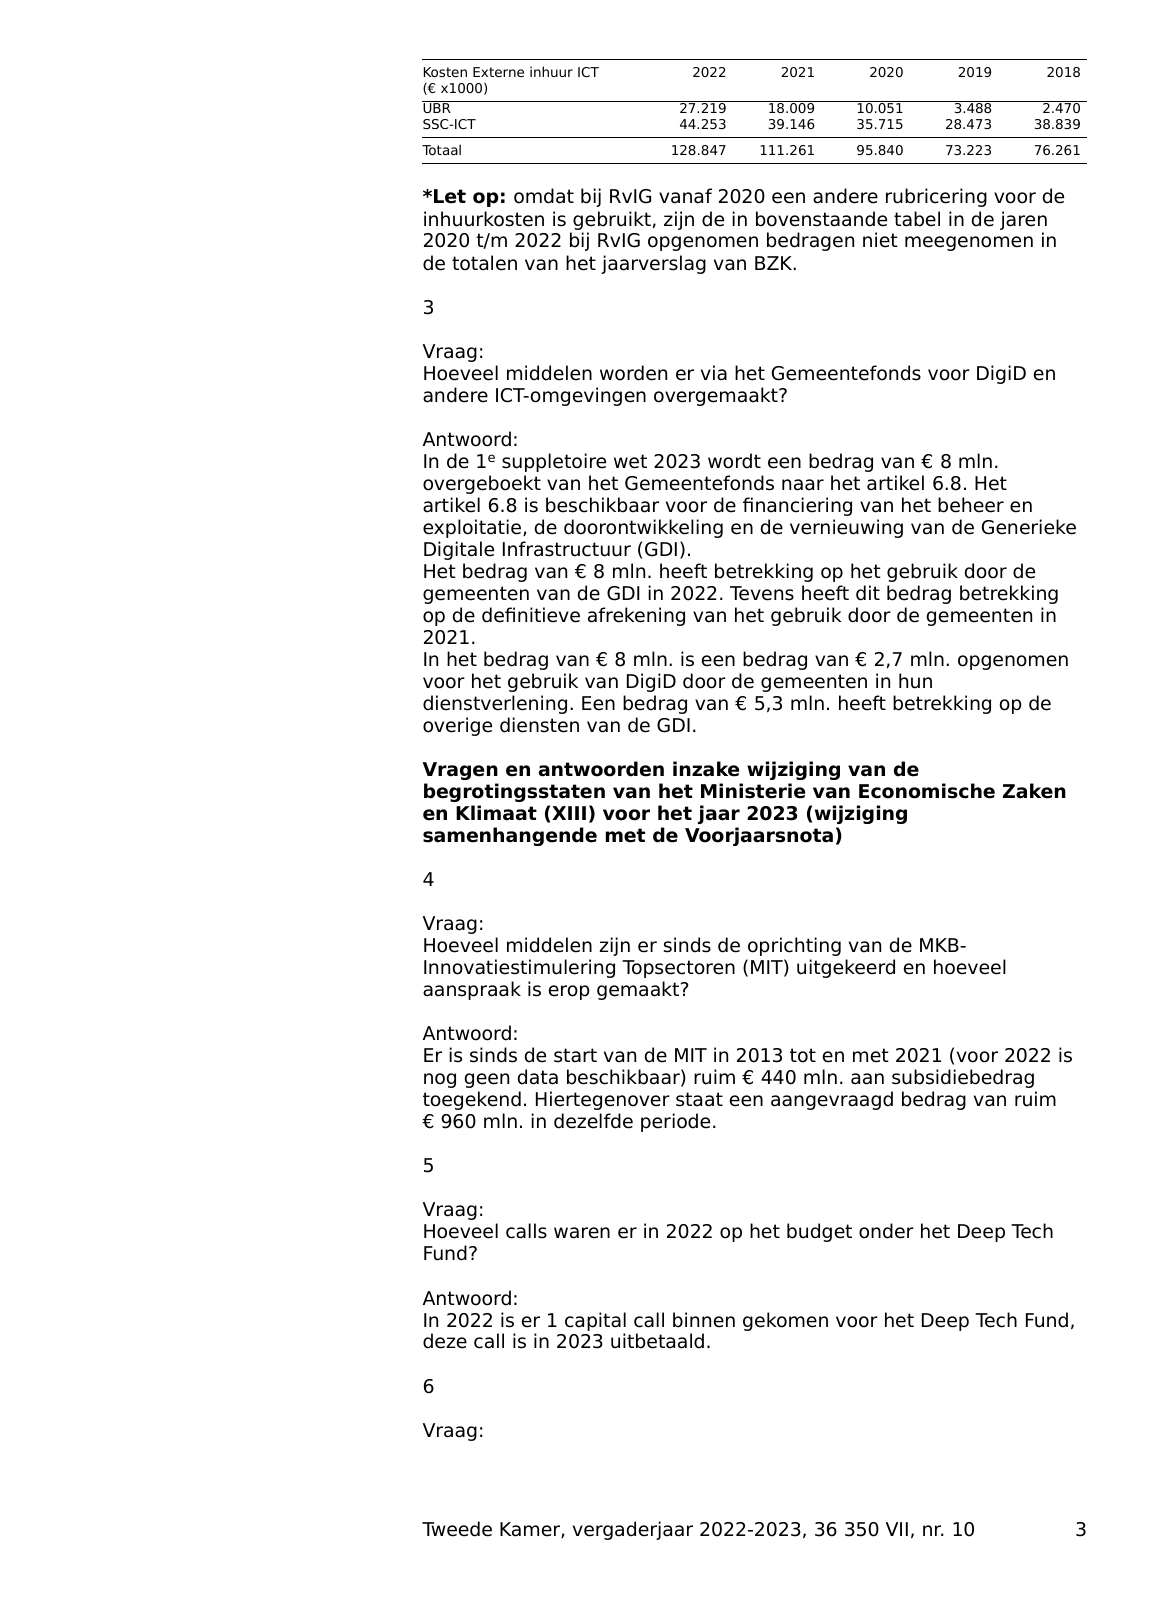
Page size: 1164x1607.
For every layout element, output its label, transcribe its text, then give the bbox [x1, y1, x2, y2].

table_header 2019 [910, 60, 998, 101]
table_cell 28.473 [910, 117, 998, 137]
table_header Kosten Externe inhuur ICT (€ x1000) [422, 60, 644, 101]
text In de 1e suppletoire wet 2023 wordt een bedrag van € 8 mln. overgeboekt van het Gemeentefonds naar het artikel 6.8. Het artikel 6.8 is beschikbaar voor de financiering van het beheer en exploitatie, de doorontwikkeling en de vernieuwing van de Generieke Digitale Infrastructuur (GDI). [422, 451, 1087, 561]
text Hoeveel middelen worden er via het Gemeentefonds voor DigiD en andere ICT-omgevingen overgemaakt? [422, 363, 1087, 407]
table_cell UBR [422, 102, 644, 117]
table_cell 128.847 [644, 138, 732, 163]
table_cell 2.470 [998, 102, 1087, 117]
text Hoeveel calls waren er in 2022 op het budget onder het Deep Tech Fund? [422, 1221, 1087, 1265]
table_cell 18.009 [732, 102, 821, 117]
table_cell 35.715 [821, 117, 909, 137]
table_cell 27.219 [644, 102, 732, 117]
text Het bedrag van € 8 mln. heeft betrekking op het gebruik door de gemeenten van de GDI in 2022. Tevens heeft dit bedrag betrekking op de definitieve afrekening van het gebruik door de gemeenten in 2021. [422, 561, 1087, 649]
subtitle Vragen en antwoorden inzake wijziging van de begrotingsstaten van het Ministerie van Economische Zaken en Klimaat (XIII) voor het jaar 2023 (wijziging samenhangende met de Voorjaarsnota) [422, 759, 1087, 847]
text Antwoord: [422, 429, 1087, 451]
text Vraag: [422, 913, 1087, 935]
table_cell 111.261 [732, 138, 821, 163]
subtitle 5 [422, 1155, 1087, 1177]
table_cell 76.261 [998, 138, 1087, 163]
table_cell Totaal [422, 138, 644, 163]
table_cell 39.146 [732, 117, 821, 137]
table_cell 3.488 [910, 102, 998, 117]
text Antwoord: [422, 1023, 1087, 1045]
table_header 2018 [998, 60, 1087, 101]
table_header 2021 [732, 60, 821, 101]
table_cell SSC-ICT [422, 117, 644, 137]
table_cell 95.840 [821, 138, 909, 163]
table_cell 38.839 [998, 117, 1087, 137]
text *Let op: omdat bij RvIG vanaf 2020 een andere rubricering voor de inhuurkosten is gebruikt, zijn de in bovenstaande tabel in de jaren 2020 t/m 2022 bij RvIG opgenomen bedragen niet meegenomen in de totalen van het jaarverslag van BZK. [422, 186, 1087, 274]
text Er is sinds de start van de MIT in 2013 tot en met 2021 (voor 2022 is nog geen data beschikbaar) ruim € 440 mln. aan subsidiebedrag toegekend. Hiertegenover staat een aangevraagd bedrag van ruim € 960 mln. in dezelfde periode. [422, 1045, 1087, 1133]
text Hoeveel middelen zijn er sinds de oprichting van de MKB-Innovatiestimulering Topsectoren (MIT) uitgekeerd en hoeveel aanspraak is erop gemaakt? [422, 935, 1087, 1001]
subtitle 3 [422, 297, 1087, 318]
text Antwoord: [422, 1287, 1087, 1309]
subtitle 4 [422, 869, 1087, 891]
subtitle 6 [422, 1376, 1087, 1398]
text Vraag: [422, 1199, 1087, 1221]
table_cell 73.223 [910, 138, 998, 163]
text In 2022 is er 1 capital call binnen gekomen voor het Deep Tech Fund, deze call is in 2023 uitbetaald. [422, 1309, 1087, 1353]
text Vraag: [422, 341, 1087, 363]
table_cell 44.253 [644, 117, 732, 137]
table_header 2020 [821, 60, 909, 101]
table_header 2022 [644, 60, 732, 101]
text In het bedrag van € 8 mln. is een bedrag van € 2,7 mln. opgenomen voor het gebruik van DigiD door de gemeenten in hun dienstverlening. Een bedrag van € 5,3 mln. heeft betrekking op de overige diensten van de GDI. [422, 649, 1087, 737]
text Vraag: [422, 1420, 1087, 1442]
table_cell 10.051 [821, 102, 909, 117]
